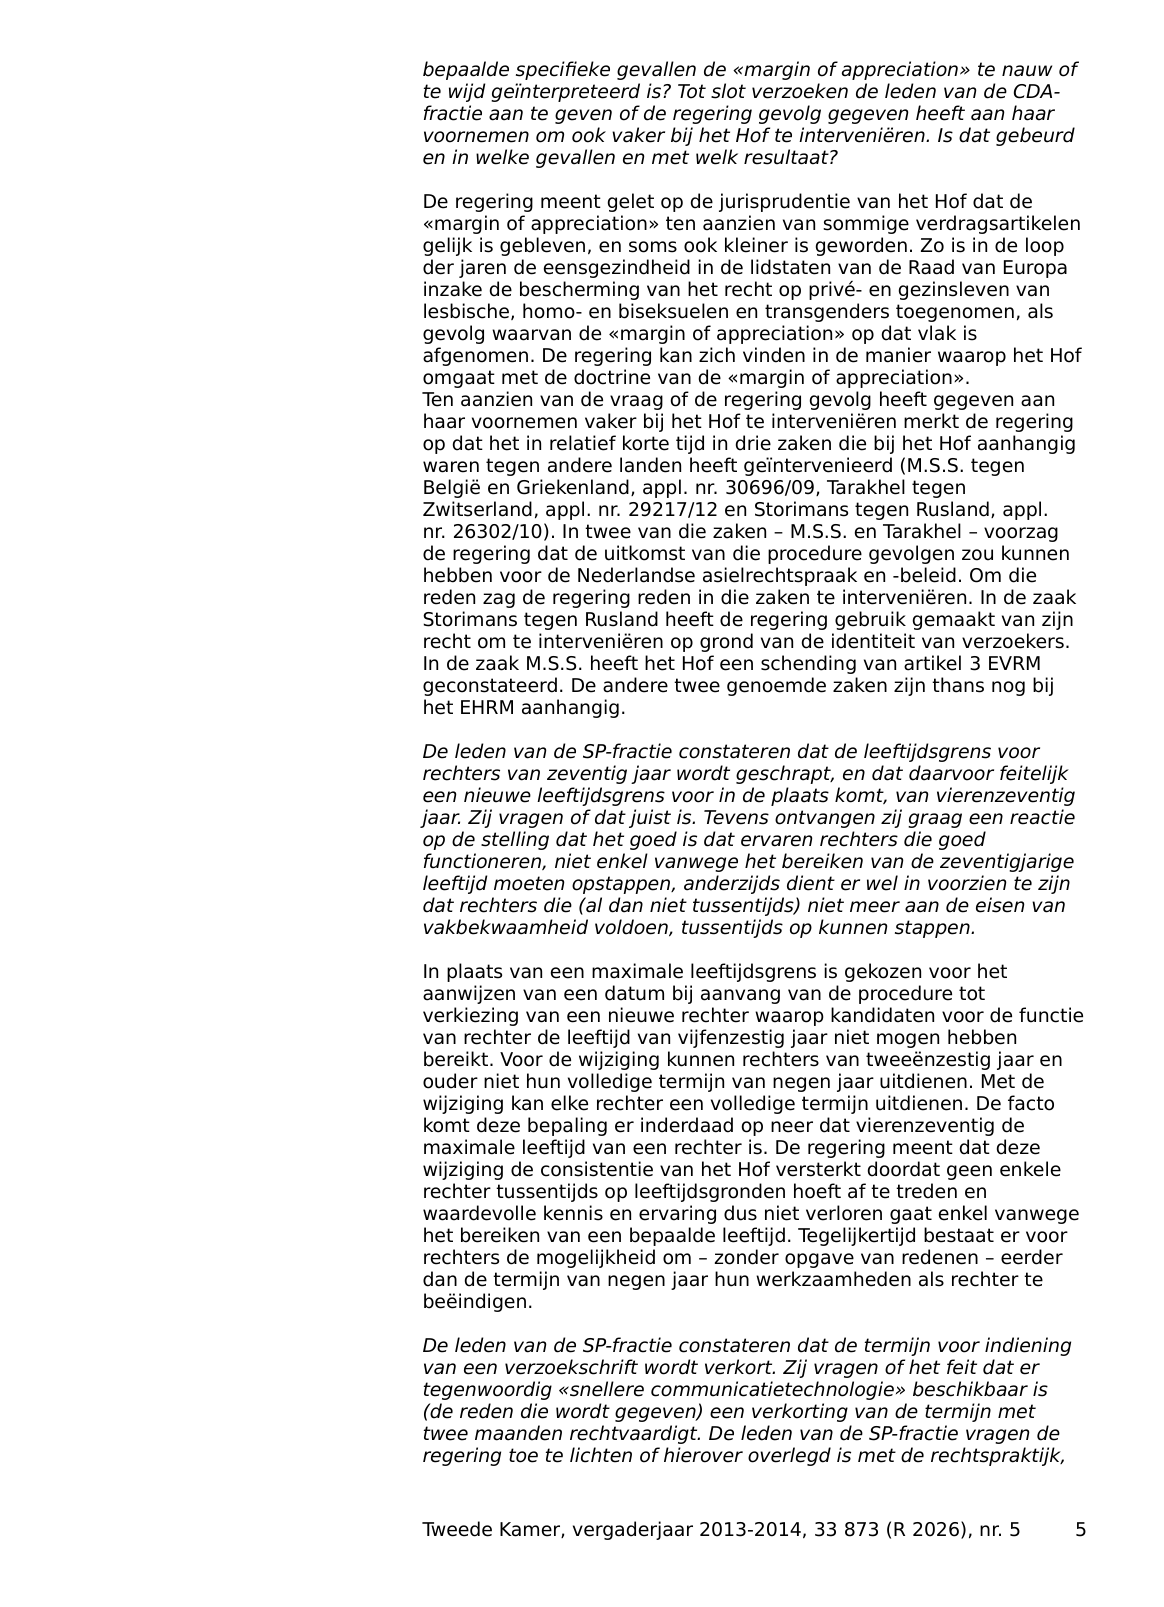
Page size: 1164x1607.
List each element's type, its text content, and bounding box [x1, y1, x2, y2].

text bepaalde specifieke gevallen de «margin of appreciation» te nauw of te wijd geïnterpreteerd is? Tot slot verzoeken de leden van de CDA-fractie aan te geven of de regering gevolg gegeven heeft aan haar voornemen om ook vaker bij het Hof te interveniëren. Is dat gebeurd en in welke gevallen en met welk resultaat? [422, 59, 1087, 169]
text De leden van de SP-fractie constateren dat de termijn voor indiening van een verzoekschrift wordt verkort. Zij vragen of het feit dat er tegenwoordig «snellere communicatietechnologie» beschikbaar is (de reden die wordt gegeven) een verkorting van de termijn met twee maanden rechtvaardigt. De leden van de SP-fractie vragen de regering toe te lichten of hierover overlegd is met de rechtspraktijk, [422, 1335, 1087, 1467]
text De leden van de SP-fractie constateren dat de leeftijdsgrens voor rechters van zeventig jaar wordt geschrapt, en dat daarvoor feitelijk een nieuwe leeftijdsgrens voor in de plaats komt, van vierenzeventig jaar. Zij vragen of dat juist is. Tevens ontvangen zij graag een reactie op de stelling dat het goed is dat ervaren rechters die goed functioneren, niet enkel vanwege het bereiken van de zeventigjarige leeftijd moeten opstappen, anderzijds dient er wel in voorzien te zijn dat rechters die (al dan niet tussentijds) niet meer aan de eisen van vakbekwaamheid voldoen, tussentijds op kunnen stappen. [422, 741, 1087, 939]
text De regering meent gelet op de jurisprudentie van het Hof dat de «margin of appreciation» ten aanzien van sommige verdragsartikelen gelijk is gebleven, en soms ook kleiner is geworden. Zo is in de loop der jaren de eensgezindheid in de lidstaten van de Raad van Europa inzake de bescherming van het recht op privé- en gezinsleven van lesbische, homo- en biseksuelen en transgenders toegenomen, als gevolg waarvan de «margin of appreciation» op dat vlak is afgenomen. De regering kan zich vinden in de manier waarop het Hof omgaat met de doctrine van de «margin of appreciation». [422, 191, 1087, 389]
text In plaats van een maximale leeftijdsgrens is gekozen voor het aanwijzen van een datum bij aanvang van de procedure tot verkiezing van een nieuwe rechter waarop kandidaten voor de functie van rechter de leeftijd van vijfenzestig jaar niet mogen hebben bereikt. Voor de wijziging kunnen rechters van tweeënzestig jaar en ouder niet hun volledige termijn van negen jaar uitdienen. Met de wijziging kan elke rechter een volledige termijn uitdienen. De facto komt deze bepaling er inderdaad op neer dat vierenzeventig de maximale leeftijd van een rechter is. De regering meent dat deze wijziging de consistentie van het Hof versterkt doordat geen enkele rechter tussentijds op leeftijdsgronden hoeft af te treden en waardevolle kennis en ervaring dus niet verloren gaat enkel vanwege het bereiken van een bepaalde leeftijd. Tegelijkertijd bestaat er voor rechters de mogelijkheid om – zonder opgave van redenen – eerder dan de termijn van negen jaar hun werkzaamheden als rechter te beëindigen. [422, 961, 1087, 1312]
text Ten aanzien van de vraag of de regering gevolg heeft gegeven aan haar voornemen vaker bij het Hof te interveniëren merkt de regering op dat het in relatief korte tijd in drie zaken die bij het Hof aanhangig waren tegen andere landen heeft geïntervenieerd (M.S.S. tegen België en Griekenland, appl. nr. 30696/09, Tarakhel tegen Zwitserland, appl. nr. 29217/12 en Storimans tegen Rusland, appl. nr. 26302/10). In twee van die zaken – M.S.S. en Tarakhel – voorzag de regering dat de uitkomst van die procedure gevolgen zou kunnen hebben voor de Nederlandse asielrechtspraak en -beleid. Om die reden zag de regering reden in die zaken te interveniëren. In de zaak Storimans tegen Rusland heeft de regering gebruik gemaakt van zijn recht om te interveniëren op grond van de identiteit van verzoekers. In de zaak M.S.S. heeft het Hof een schending van artikel 3 EVRM geconstateerd. De andere twee genoemde zaken zijn thans nog bij het EHRM aanhangig. [422, 389, 1087, 719]
